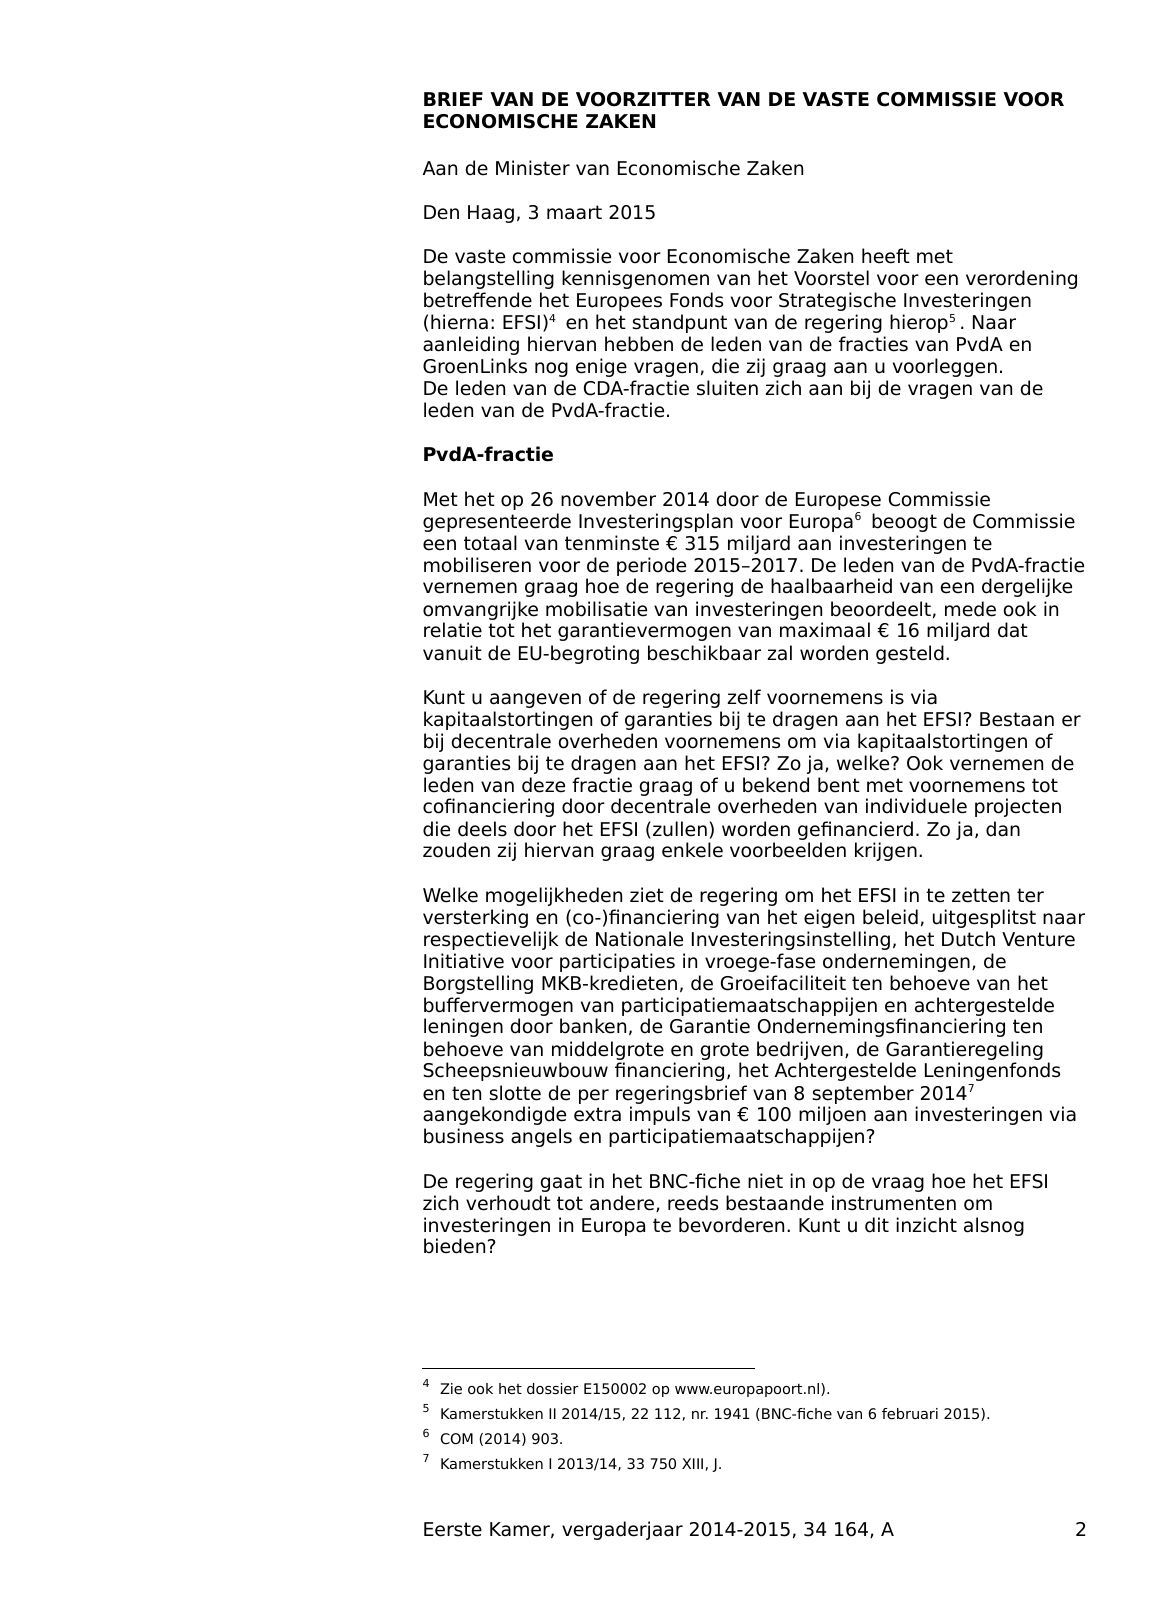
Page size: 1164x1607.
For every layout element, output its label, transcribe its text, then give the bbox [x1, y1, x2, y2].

text Kunt u aangeven of de regering zelf voornemens is via kapitaalstortingen of garanties bij te dragen aan het EFSI? Bestaan er bij decentrale overheden voornemens om via kapitaalstortingen of garanties bij te dragen aan het EFSI? Zo ja, welke? Ook vernemen de leden van deze fractie graag of u bekend bent met voornemens tot cofinanciering door decentrale overheden van individuele projecten die deels door het EFSI (zullen) worden gefinancierd. Zo ja, dan zouden zij hiervan graag enkele voorbeelden krijgen. [422, 687, 1087, 862]
subtitle BRIEF VAN DE VOORZITTER VAN DE VASTE COMMISSIE VOOR ECONOMISCHE ZAKEN [422, 89, 1087, 133]
text De leden van de CDA-fractie sluiten zich aan bij de vragen van de leden van de PvdA-fractie. [422, 378, 1087, 422]
text Welke mogelijkheden ziet de regering om het EFSI in te zetten ter versterking en (co-)financiering van het eigen beleid, uitgesplitst naar respectievelijk de Nationale Investeringsinstelling, het Dutch Venture Initiative voor participaties in vroege-fase ondernemingen, de Borgstelling MKB-kredieten, de Groeifaciliteit ten behoeve van het buffervermogen van participatiemaatschappijen en achtergestelde leningen door banken, de Garantie Ondernemingsfinanciering ten behoeve van middelgrote en grote bedrijven, de Garantieregeling Scheepsnieuwbouw financiering, het Achtergestelde Leningenfonds en ten slotte de per regeringsbrief van 8 september 2014 aangekondigde extra impuls van € 100 miljoen aan investeringen via business angels en participatiemaatschappijen? [422, 884, 1087, 1148]
text Kamerstukken II 2014/15, 22 112, nr. 1941 (BNC-fiche van 6 februari 2015). [422, 1402, 1087, 1424]
text Den Haag, 3 maart 2015 [422, 202, 1087, 224]
text De regering gaat in het BNC-fiche niet in op de vraag hoe het EFSI zich verhoudt tot andere, reeds bestaande instrumenten om investeringen in Europa te bevorderen. Kunt u dit inzicht alsnog bieden? [422, 1171, 1087, 1258]
text Met het op 26 november 2014 door de Europese Commissie gepresenteerde Investeringsplan voor Europa beoogt de Commissie een totaal van tenminste € 315 miljard aan investeringen te mobiliseren voor de periode 2015–2017. De leden van de PvdA-fractie vernemen graag hoe de regering de haalbaarheid van een dergelijke omvangrijke mobilisatie van investeringen beoordeelt, mede ook in relatie tot het garantievermogen van maximaal € 16 miljard dat vanuit de EU-begroting beschikbaar zal worden gesteld. [422, 488, 1087, 664]
text COM (2014) 903. [422, 1427, 1087, 1449]
text Aan de Minister van Economische Zaken [422, 158, 1087, 180]
text Zie ook het dossier E150002 op www.europapoort.nl). [422, 1377, 1087, 1399]
subtitle PvdA-fractie [422, 444, 1087, 466]
text Kamerstukken I 2013/14, 33 750 XIII, J. [422, 1452, 1087, 1474]
text De vaste commissie voor Economische Zaken heeft met belangstelling kennisgenomen van het Voorstel voor een verordening betreffende het Europees Fonds voor Strategische Investeringen (hierna: EFSI) en het standpunt van de regering hierop. Naar aanleiding hiervan hebben de leden van de fracties van PvdA en GroenLinks nog enige vragen, die zij graag aan u voorleggen. [422, 246, 1087, 378]
